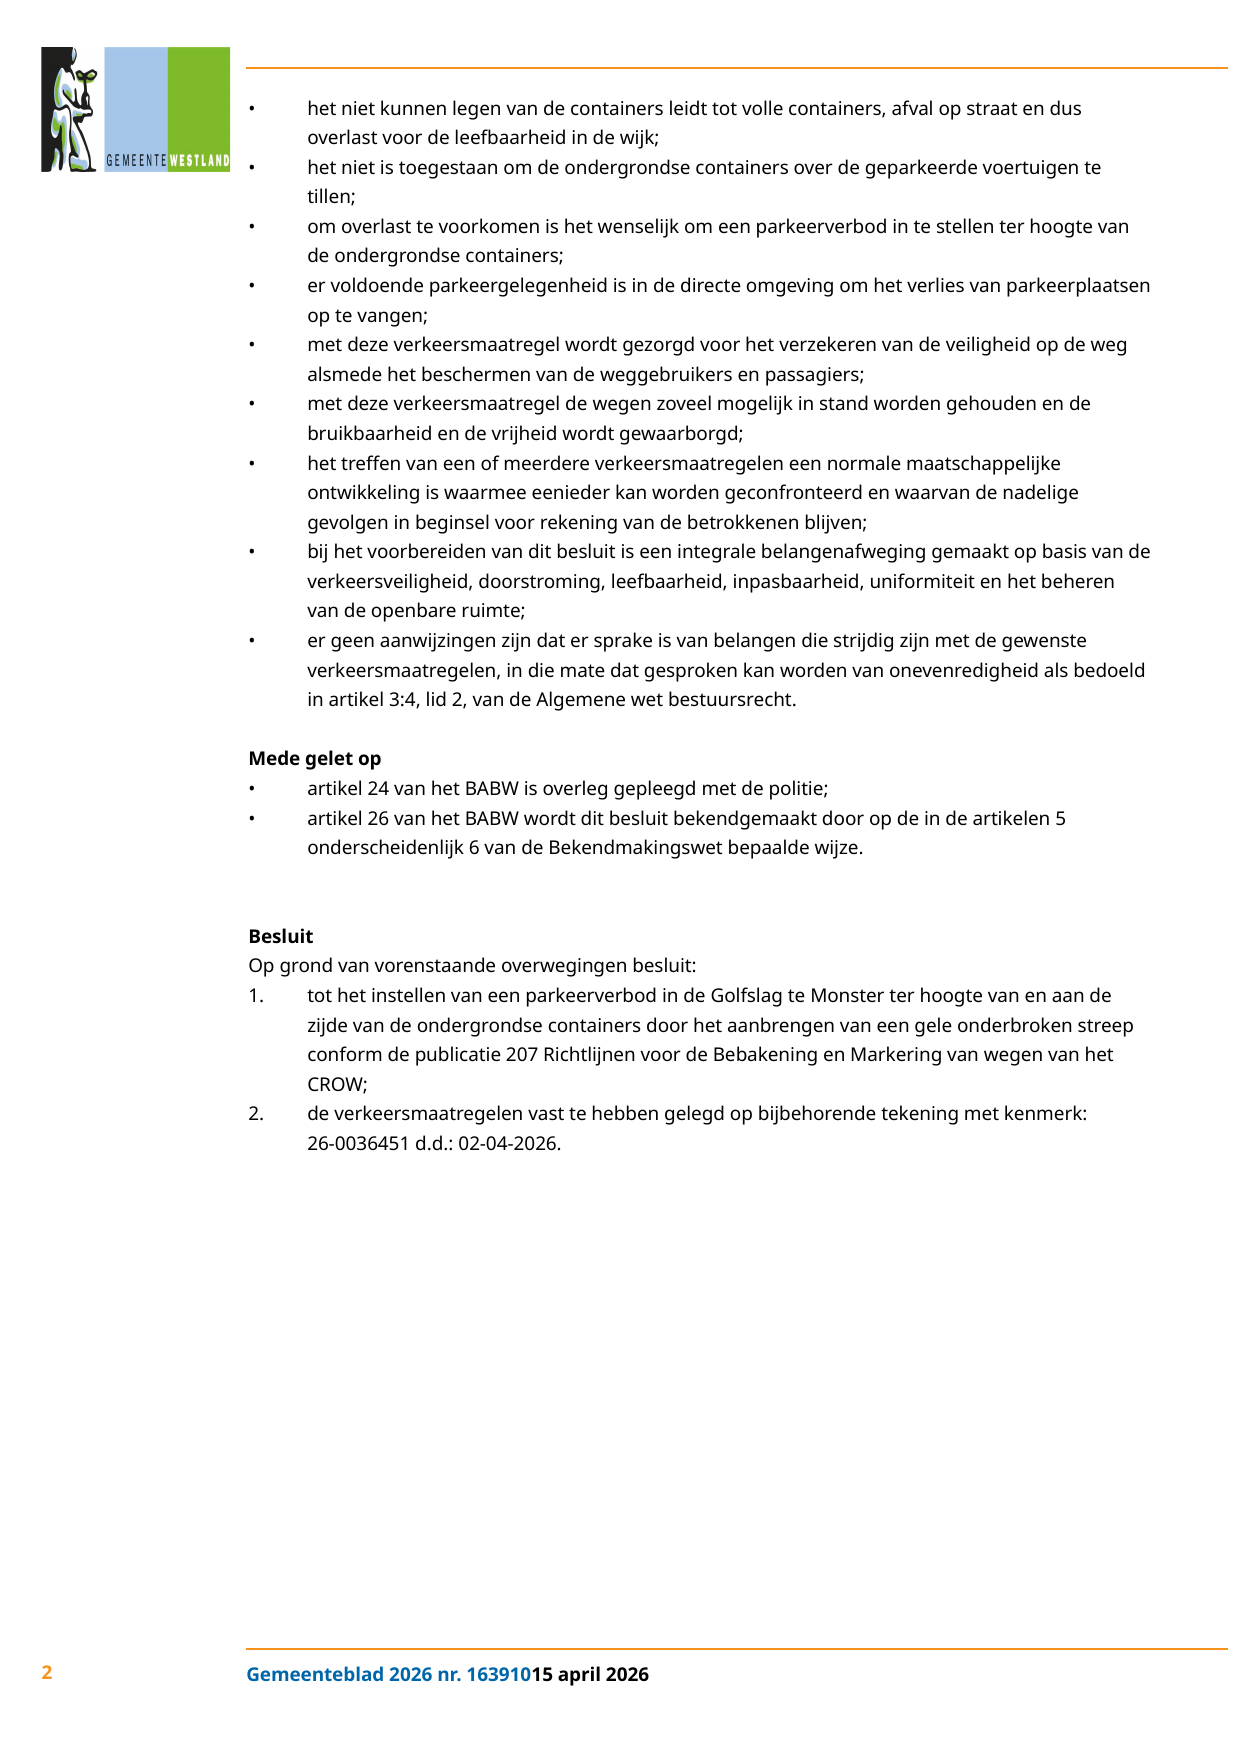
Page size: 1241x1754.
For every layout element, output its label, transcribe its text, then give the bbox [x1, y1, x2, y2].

list het niet kunnen legen van de containers leidt tot volle containers, afval op straat en dus overlast voor de leefbaarheid in de wijk; [248, 95, 1152, 150]
text Mede gelet op [248, 746, 1152, 771]
list het treffen van een of meerdere verkeersmaatregelen een normale maatschappelijke ontwikkeling is waarmee eenieder kan worden geconfronteerd en waarvan de nadelige gevolgen in beginsel voor rekening van de betrokkenen blijven; [248, 450, 1152, 535]
list om overlast te voorkomen is het wenselijk om een parkeerverbod in te stellen ter hoogte van de ondergrondse containers; [248, 213, 1152, 268]
list met deze verkeersmaatregel wordt gezorgd voor het verzekeren van de veiligheid op de weg alsmede het beschermen van de weggebruikers en passagiers; [248, 331, 1152, 387]
list artikel 26 van het BABW wordt dit besluit bekendgemaakt door op de in de artikelen 5 onderscheidenlijk 6 van de Bekendmakingswet bepaalde wijze. [248, 805, 1152, 860]
list er geen aanwijzingen zijn dat er sprake is van belangen die strijdig zijn met de gewenste verkeersmaatregelen, in die mate dat gesproken kan worden van onevenredigheid als bedoeld in artikel 3:4, lid 2, van de Algemene wet bestuursrecht. [248, 627, 1152, 712]
list de verkeersmaatregelen vast te hebben gelegd op bijbehorende tekening met kenmerk: [248, 1101, 1152, 1126]
list 26-0036451 d.d.: 02-04-2026. [248, 1130, 1152, 1156]
list het niet is toegestaan om de ondergrondse containers over de geparkeerde voertuigen te tillen; [248, 154, 1152, 209]
list artikel 24 van het BABW is overleg gepleegd met de politie; [248, 775, 1152, 801]
list met deze verkeersmaatregel de wegen zoveel mogelijk in stand worden gehouden en de bruikbaarheid en de vrijheid wordt gewaarborgd; [248, 391, 1152, 446]
list bij het voorbereiden van dit besluit is een integrale belangenafweging gemaakt op basis van de verkeersveiligheid, doorstroming, leefbaarheid, inpasbaarheid, uniformiteit en het beheren van de openbare ruimte; [248, 538, 1152, 623]
text Op grond van vorenstaande overwegingen besluit: [248, 953, 1152, 978]
list er voldoende parkeergelegenheid is in de directe omgeving om het verlies van parkeerplaatsen op te vangen; [248, 272, 1152, 328]
list tot het instellen van een parkeerverbod in de Golfslag te Monster ter hoogte van en aan de zijde van de ondergrondse containers door het aanbrengen van een gele onderbroken streep conform de publicatie 207 Richtlijnen voor de Bebakening en Markering van wegen van het CROW; [248, 982, 1152, 1097]
picture [41, 47, 231, 172]
text Besluit [248, 923, 1152, 949]
